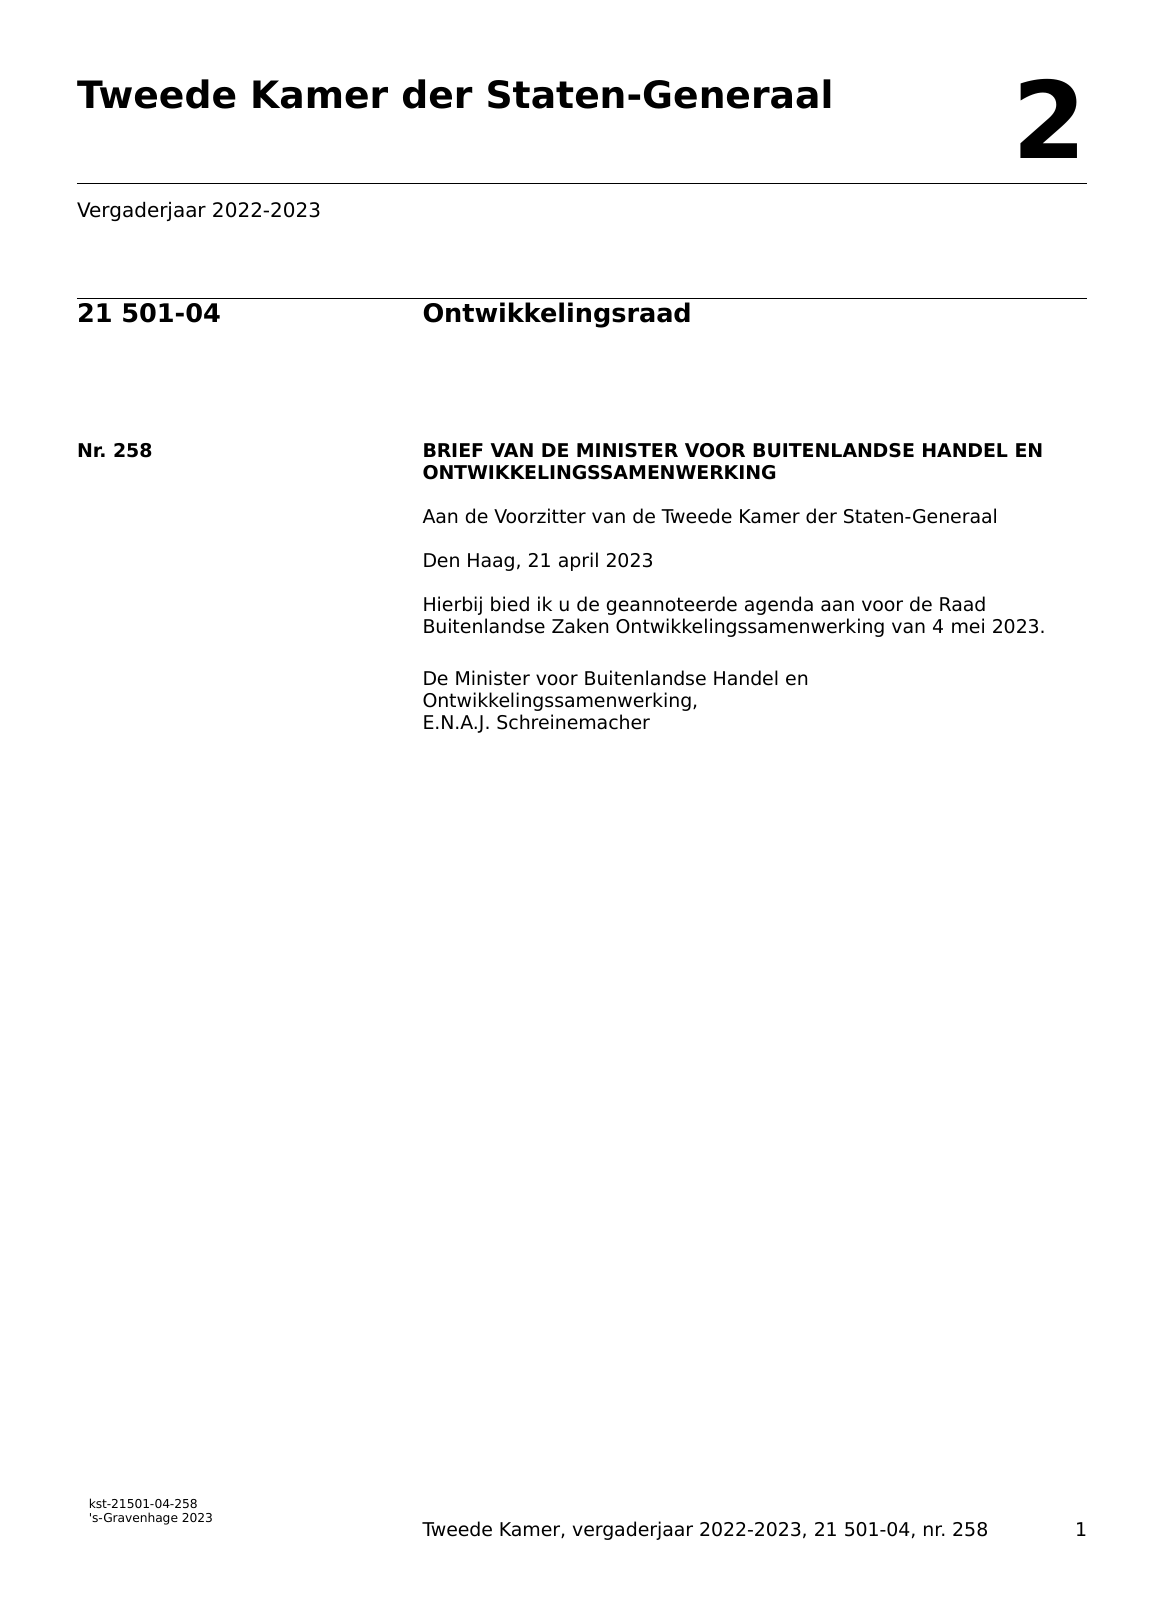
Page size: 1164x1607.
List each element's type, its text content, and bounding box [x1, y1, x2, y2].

text De Minister voor Buitenlandse Handel en Ontwikkelingssamenwerking, E.N.A.J. Schreinemacher [422, 668, 1087, 734]
text Den Haag, 21 april 2023 [422, 550, 1087, 572]
table_header Tweede Kamer der Staten-Generaal [77, 59, 886, 183]
text Aan de Voorzitter van de Tweede Kamer der Staten-Generaal [422, 506, 1087, 528]
subtitle Nr. 258 BRIEF VAN DE MINISTER VOOR BUITENLANDSE HANDEL EN ONTWIKKELINGSSAMENWERKING [77, 440, 1087, 484]
subtitle 21 501-04 Ontwikkelingsraad [77, 299, 1087, 329]
text kst-21501-04-258 [88, 1497, 323, 1511]
text Hierbij bied ik u de geannoteerde agenda aan voor de Raad Buitenlandse Zaken Ontwikkelingssamenwerking van 4 mei 2023. [422, 594, 1087, 638]
table_header 2 [886, 59, 1087, 183]
table_cell Vergaderjaar 2022-2023 [77, 184, 1087, 298]
text 's-Gravenhage 2023 [88, 1511, 323, 1525]
